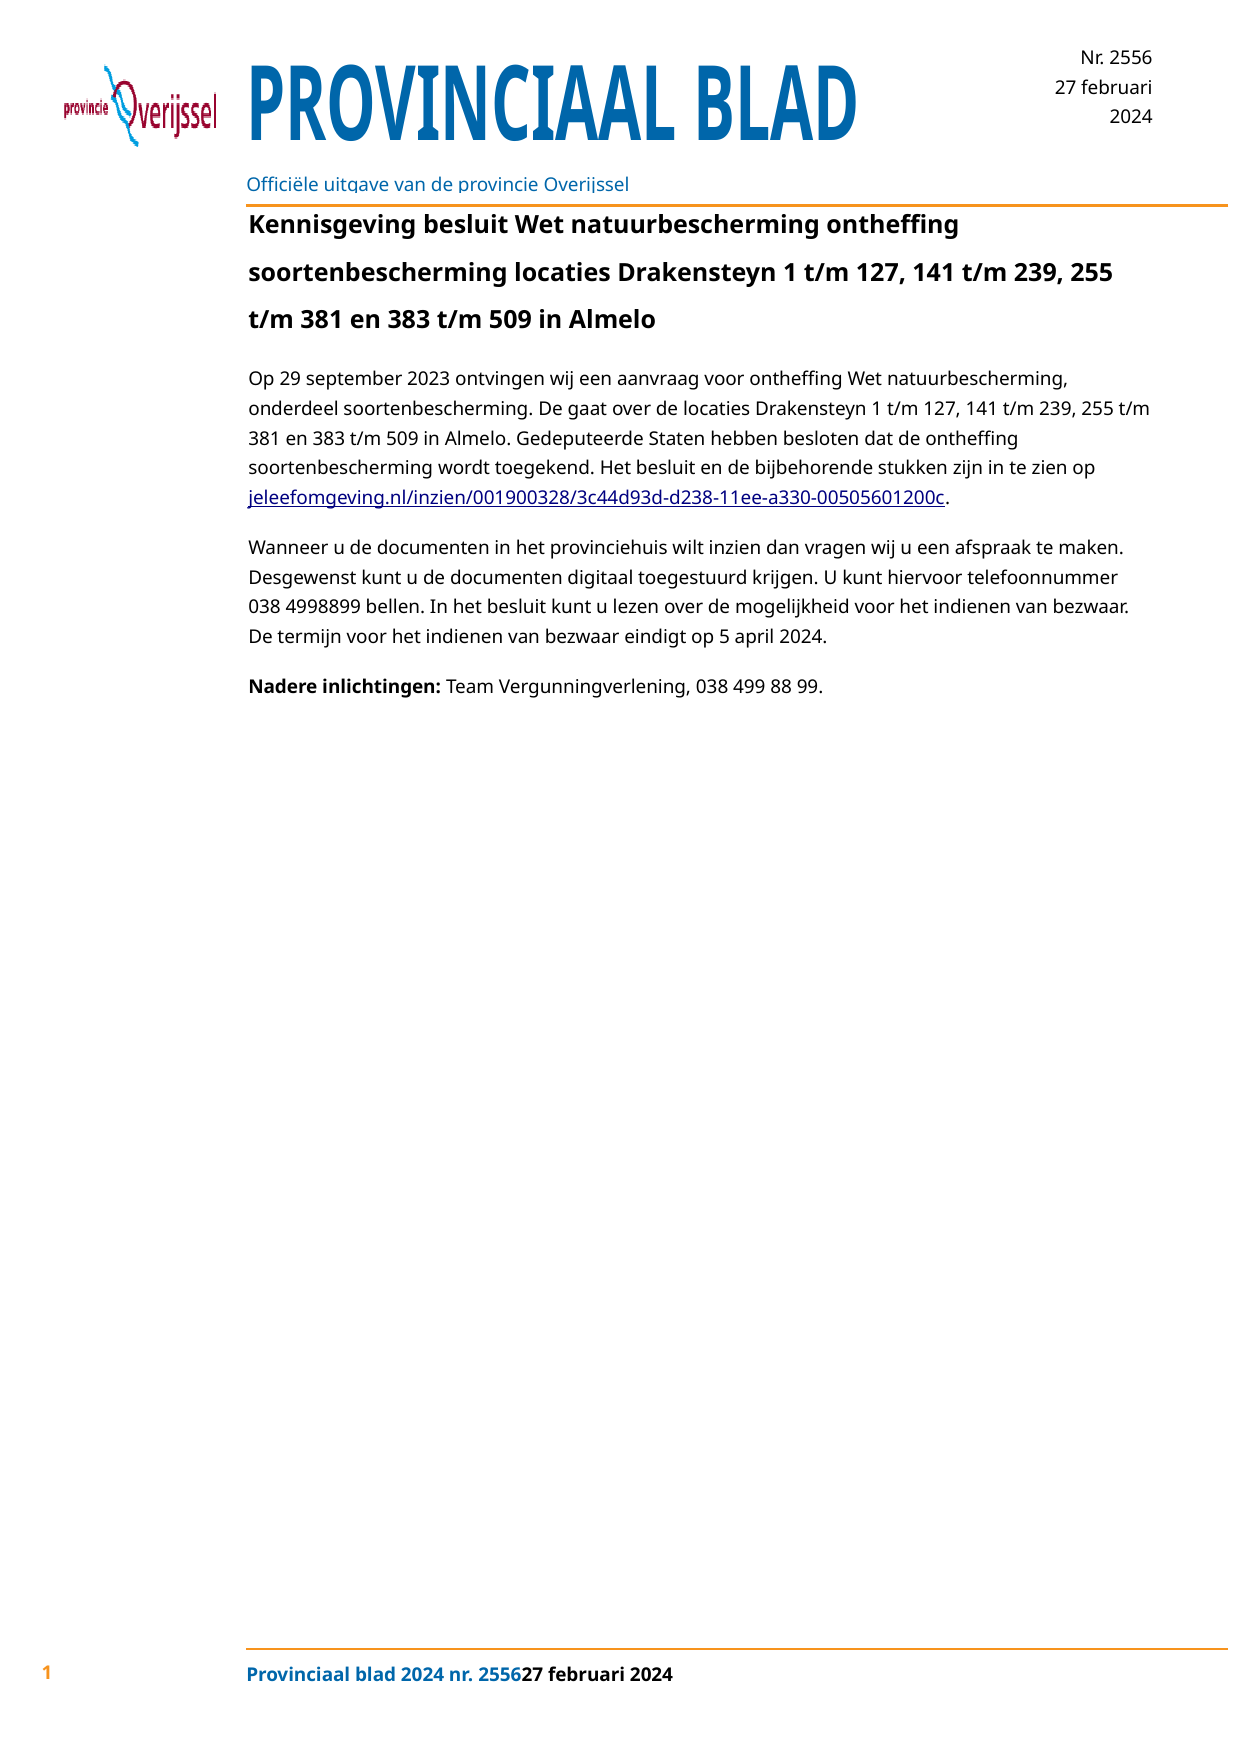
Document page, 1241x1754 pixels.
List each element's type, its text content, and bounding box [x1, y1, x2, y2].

text Nadere inlichtingen: Team Vergunningverlening, 038 499 88 99. [248, 673, 1152, 699]
text Kennisgeving besluit Wet natuurbescherming ontheffing soortenbescherming locaties Drakensteyn 1 t/m 127, 141 t/m 239, 255 t/m 381 en 383 t/m 509 in Almelo [248, 207, 1152, 336]
text Op 29 september 2023 ontvingen wij een aanvraag voor ontheffing Wet natuurbescherming, onderdeel soortenbescherming. De gaat over de locaties Drakensteyn 1 t/m 127, 141 t/m 239, 255 t/m 381 en 383 t/m 509 in Almelo. Gedeputeerde Staten hebben besloten dat de ontheffing soortenbescherming wordt toegekend. Het besluit en de bijbehorende stukken zijn in te zien op jeleefomgeving.nl/inzien/001900328/3c44d93d-d238-11ee-a330-00505601200c. [248, 366, 1152, 509]
text Wanneer u de documenten in het provinciehuis wilt inzien dan vragen wij u een afspraak te maken. Desgewenst kunt u de documenten digitaal toegestuurd krijgen. U kunt hiervoor telefoonnummer 038 4998899 bellen. In het besluit kunt u lezen over de mogelijkheid voor het indienen van bezwaar. De termijn voor het indienen van bezwaar eindigt op 5 april 2024. [248, 534, 1152, 649]
picture [41, 47, 231, 172]
